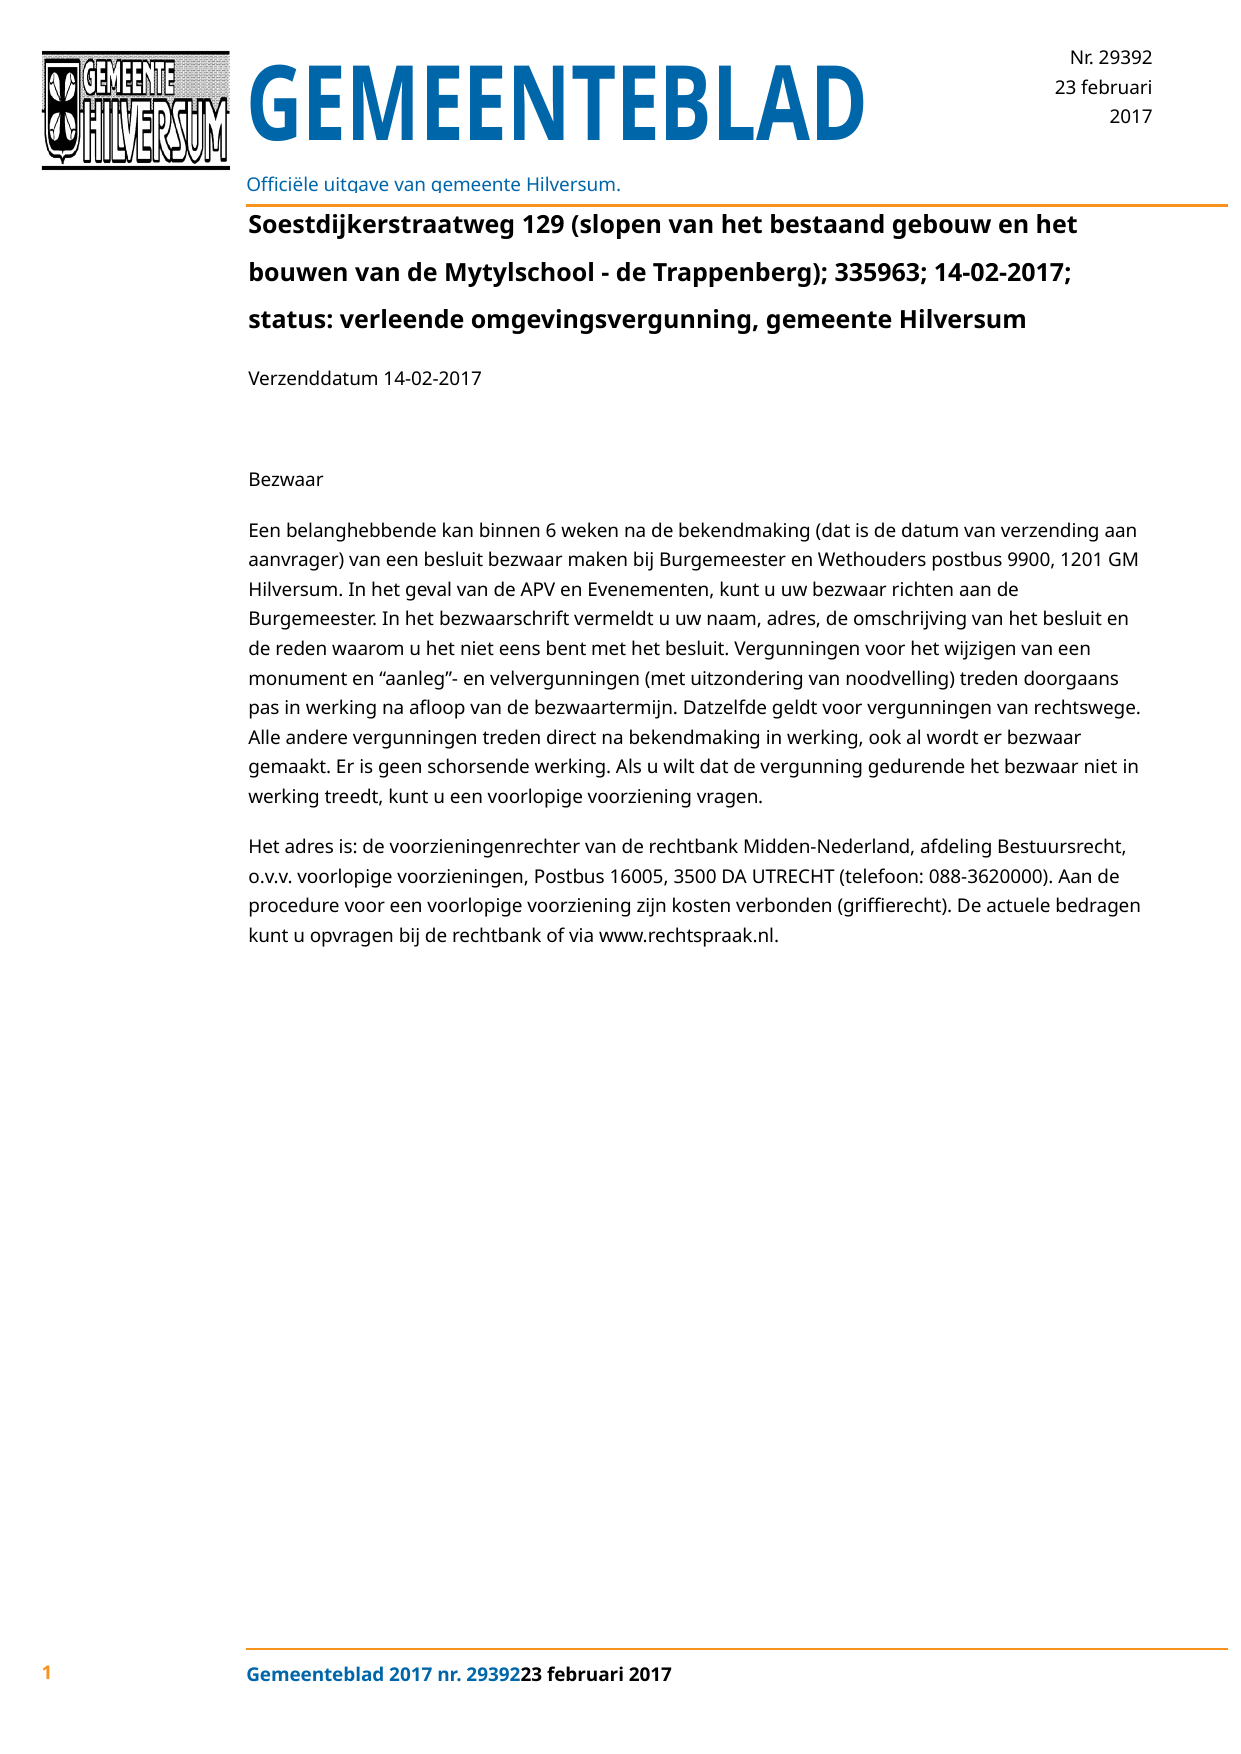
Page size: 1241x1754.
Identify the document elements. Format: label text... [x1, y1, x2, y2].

picture [41, 47, 231, 172]
text Het adres is: de voorzieningenrechter van de rechtbank Midden-Nederland, afdeling Bestuursrecht, o.v.v. voorlopige voorzieningen, Postbus 16005, 3500 DA UTRECHT (telefoon: 088-3620000). Aan de procedure voor een voorlopige voorziening zijn kosten verbonden (griffierecht). De actuele bedragen kunt u opvragen bij de rechtbank of via www.rechtspraak.nl. [248, 833, 1152, 948]
text Verzenddatum 14-02-2017 [248, 366, 1152, 391]
text Soestdijkerstraatweg 129 (slopen van het bestaand gebouw en het bouwen van de Mytylschool - de Trappenberg); 335963; 14-02-2017; status: verleende omgevingsvergunning, gemeente Hilversum [248, 207, 1152, 336]
text Bezwaar [248, 466, 1152, 492]
text Een belanghebbende kan binnen 6 weken na de bekendmaking (dat is de datum van verzending aan aanvrager) van een besluit bezwaar maken bij Burgemeester en Wethouders postbus 9900, 1201 GM Hilversum. In het geval van de APV en Evenementen, kunt u uw bezwaar richten aan de Burgemeester. In het bezwaarschrift vermeldt u uw naam, adres, de omschrijving van het besluit en de reden waarom u het niet eens bent met het besluit. Vergunningen voor het wijzigen van een monument en “aanleg”- en velvergunningen (met uitzondering van noodvelling) treden doorgaans pas in werking na afloop van de bezwaartermijn. Datzelfde geldt voor vergunningen van rechtswege. Alle andere vergunningen treden direct na bekendmaking in werking, ook al wordt er bezwaar gemaakt. Er is geen schorsende werking. Als u wilt dat de vergunning gedurende het bezwaar niet in werking treedt, kunt u een voorlopige voorziening vragen. [248, 517, 1152, 809]
